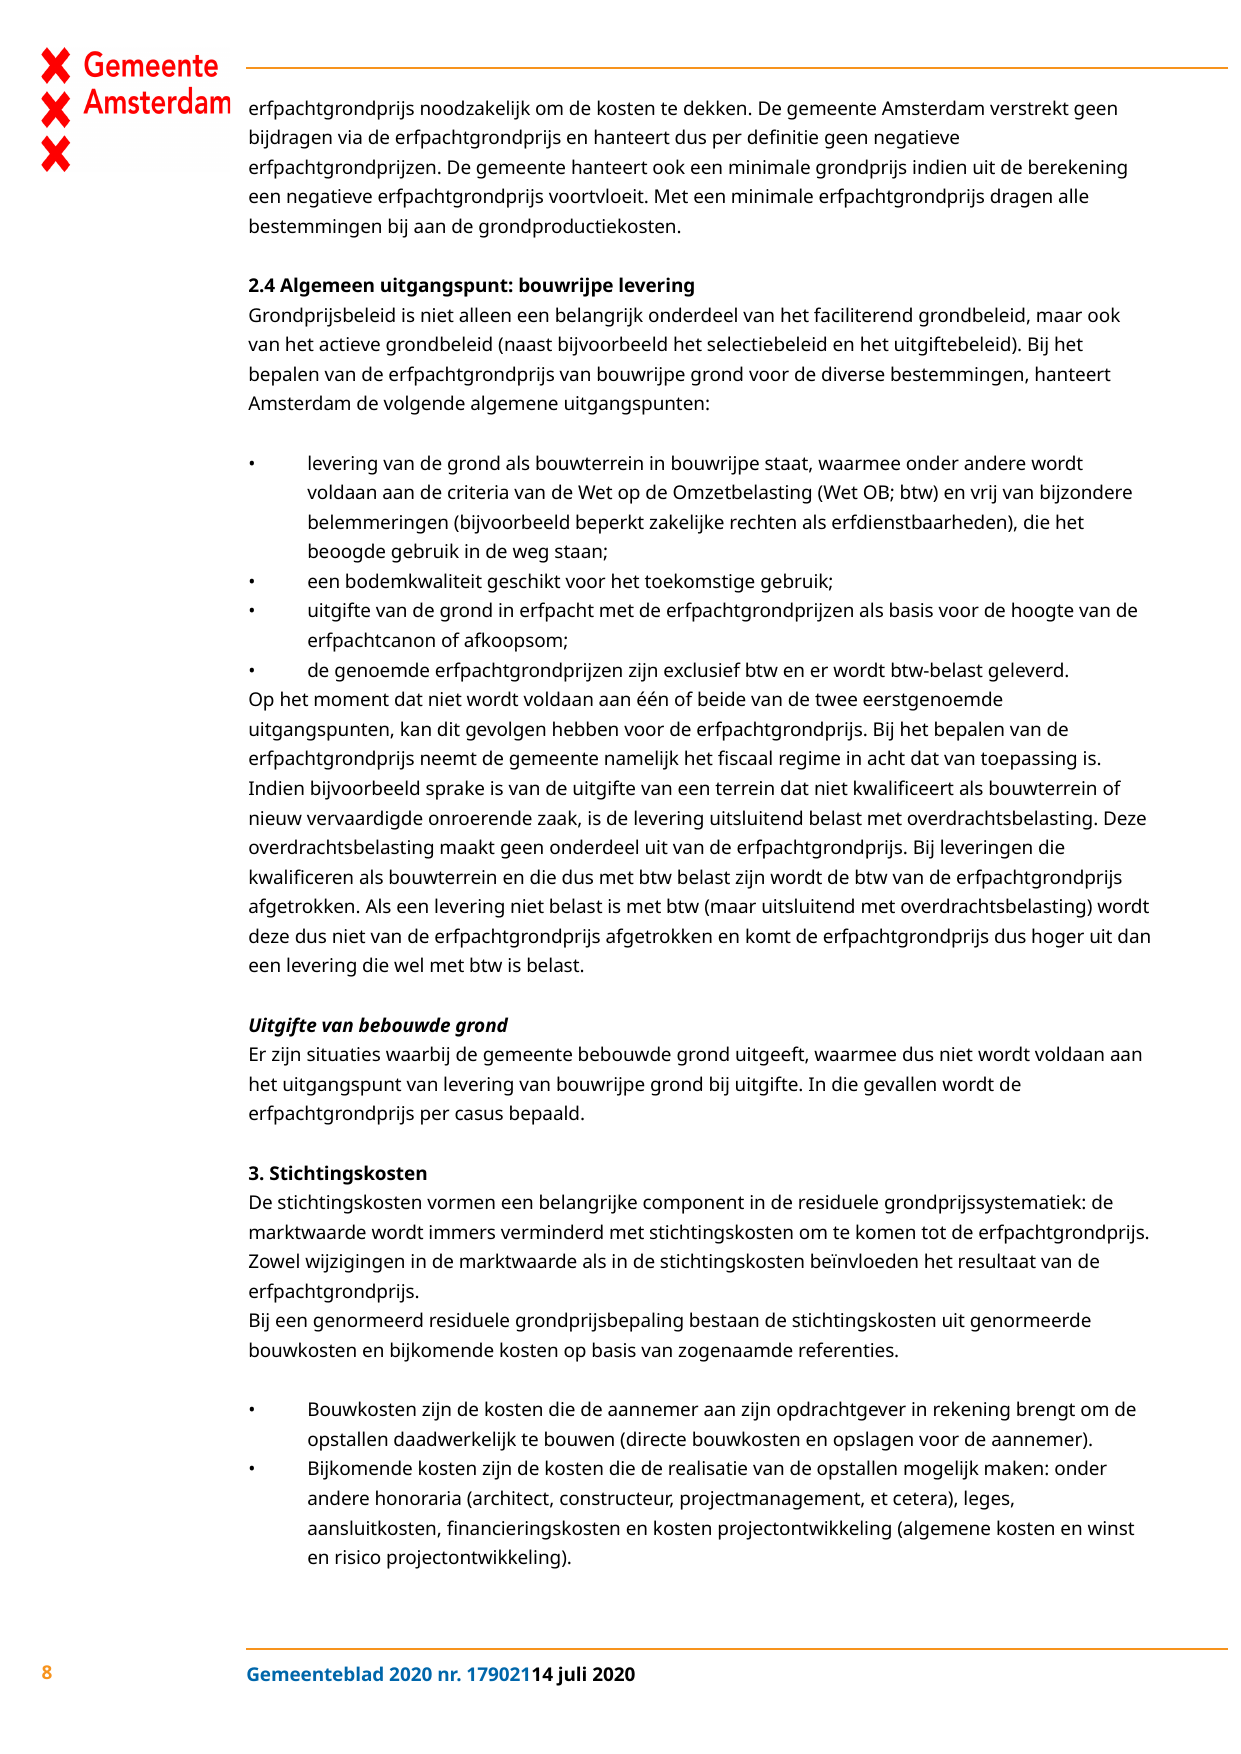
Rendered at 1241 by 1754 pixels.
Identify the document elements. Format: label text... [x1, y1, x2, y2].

text Er zijn situaties waarbij de gemeente bebouwde grond uitgeeft, waarmee dus niet wordt voldaan aan het uitgangspunt van levering van bouwrijpe grond bij uitgifte. In die gevallen wordt de erfpachtgrondprijs per casus bepaald. [248, 1041, 1152, 1126]
text erfpachtgrondprijs noodzakelijk om de kosten te dekken. De gemeente Amsterdam verstrekt geen bijdragen via de erfpachtgrondprijs en hanteert dus per definitie geen negatieve erfpachtgrondprijzen. De gemeente hanteert ook een minimale grondprijs indien uit de berekening een negatieve erfpachtgrondprijs voortvloeit. Met een minimale erfpachtgrondprijs dragen alle bestemmingen bij aan de grondproductiekosten. [248, 95, 1152, 239]
list Bijkomende kosten zijn de kosten die de realisatie van de opstallen mogelijk maken: onder andere honoraria (architect, constructeur, projectmanagement, et cetera), leges, aansluitkosten, financieringskosten en kosten projectontwikkeling (algemene kosten en winst en risico projectontwikkeling). [248, 1456, 1152, 1570]
list levering van de grond als bouwterrein in bouwrijpe staat, waarmee onder andere wordt voldaan aan de criteria van de Wet op de Omzetbelasting (Wet OB; btw) en vrij van bijzondere belemmeringen (bijvoorbeeld beperkt zakelijke rechten als erfdienstbaarheden), die het beoogde gebruik in de weg staan; [248, 450, 1152, 564]
picture [41, 47, 231, 172]
list de genoemde erfpachtgrondprijzen zijn exclusief btw en er wordt btw-belast geleverd. [248, 657, 1152, 683]
text 2.4 Algemeen uitgangspunt: bouwrijpe levering [248, 272, 1152, 298]
text Op het moment dat niet wordt voldaan aan één of beide van de twee eerstgenoemde uitgangspunten, kan dit gevolgen hebben voor de erfpachtgrondprijs. Bij het bepalen van de erfpachtgrondprijs neemt de gemeente namelijk het fiscaal regime in acht dat van toepassing is. Indien bijvoorbeeld sprake is van de uitgifte van een terrein dat niet kwalificeert als bouwterrein of nieuw vervaardigde onroerende zaak, is de levering uitsluitend belast met overdrachtsbelasting. Deze overdrachtsbelasting maakt geen onderdeel uit van de erfpachtgrondprijs. Bij leveringen die kwalificeren als bouwterrein en die dus met btw belast zijn wordt de btw van de erfpachtgrondprijs afgetrokken. Als een levering niet belast is met btw (maar uitsluitend met overdrachtsbelasting) wordt deze dus niet van de erfpachtgrondprijs afgetrokken en komt de erfpachtgrondprijs dus hoger uit dan een levering die wel met btw is belast. [248, 686, 1152, 978]
text De stichtingskosten vormen een belangrijke component in de residuele grondprijssystematiek: de marktwaarde wordt immers verminderd met stichtingskosten om te komen tot de erfpachtgrondprijs. Zowel wijzigingen in de marktwaarde als in de stichtingskosten beïnvloeden het resultaat van de erfpachtgrondprijs. [248, 1189, 1152, 1304]
text Bij een genormeerd residuele grondprijsbepaling bestaan de stichtingskosten uit genormeerde bouwkosten en bijkomende kosten op basis van zogenaamde referenties. [248, 1308, 1152, 1363]
text Uitgifte van bebouwde grond [248, 1012, 1152, 1038]
text Grondprijsbeleid is niet alleen een belangrijk onderdeel van het faciliterend grondbeleid, maar ook van het actieve grondbeleid (naast bijvoorbeeld het selectiebeleid en het uitgiftebeleid). Bij het bepalen van de erfpachtgrondprijs van bouwrijpe grond voor de diverse bestemmingen, hanteert Amsterdam de volgende algemene uitgangspunten: [248, 302, 1152, 416]
list een bodemkwaliteit geschikt voor het toekomstige gebruik; [248, 568, 1152, 594]
text 3. Stichtingskosten [248, 1160, 1152, 1186]
list uitgifte van de grond in erfpacht met de erfpachtgrondprijzen als basis voor de hoogte van de erfpachtcanon of afkoopsom; [248, 598, 1152, 653]
list Bouwkosten zijn de kosten die de aannemer aan zijn opdrachtgever in rekening brengt om de opstallen daadwerkelijk te bouwen (directe bouwkosten en opslagen voor de aannemer). [248, 1396, 1152, 1452]
